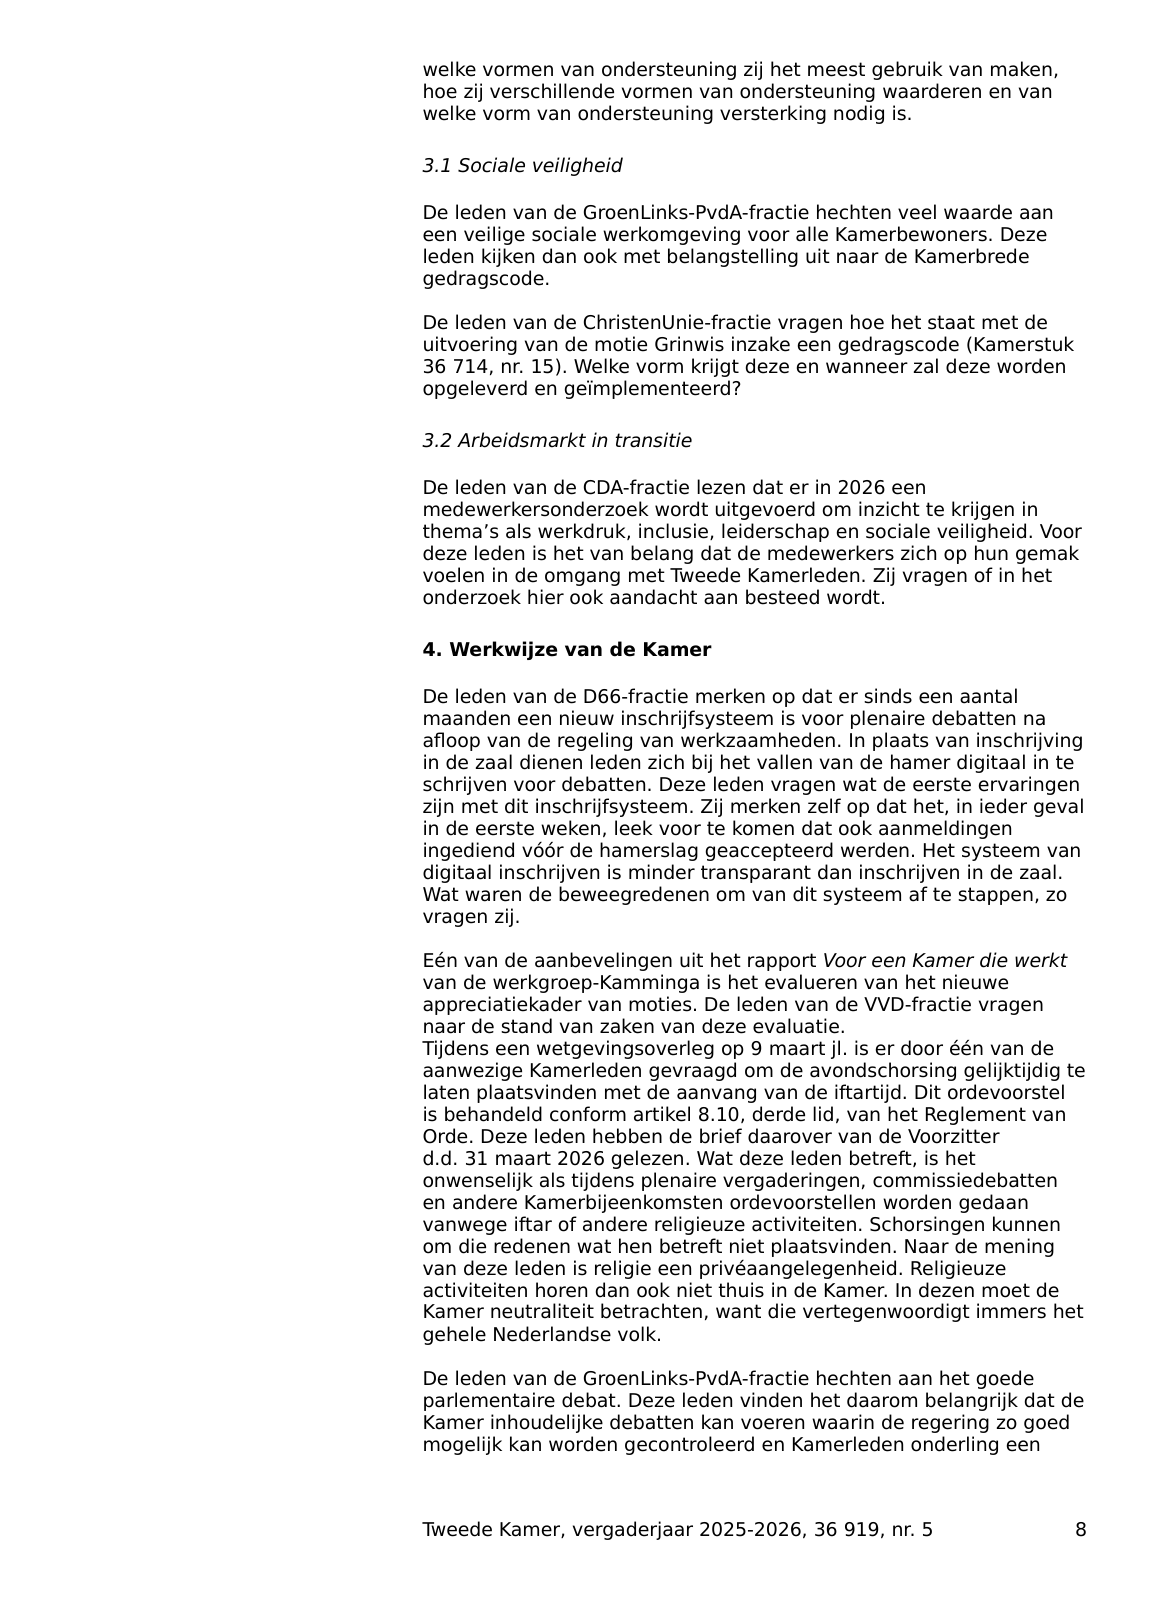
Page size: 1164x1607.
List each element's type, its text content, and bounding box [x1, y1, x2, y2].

subtitle 3.1 Sociale veiligheid [422, 155, 1087, 177]
text Tijdens een wetgevingsoverleg op 9 maart jl. is er door één van de aanwezige Kamerleden gevraagd om de avondschorsing gelijktijdig te laten plaatsvinden met de aanvang van de iftartijd. Dit ordevoorstel is behandeld conform artikel 8.10, derde lid, van het Reglement van Orde. Deze leden hebben de brief daarover van de Voorzitter d.d. 31 maart 2026 gelezen. Wat deze leden betreft, is het onwenselijk als tijdens plenaire vergaderingen, commissiedebatten en andere Kamerbijeenkomsten ordevoorstellen worden gedaan vanwege iftar of andere religieuze activiteiten. Schorsingen kunnen om die redenen wat hen betreft niet plaatsvinden. Naar de mening van deze leden is religie een privéaangelegenheid. Religieuze activiteiten horen dan ook niet thuis in de Kamer. In dezen moet de Kamer neutraliteit betrachten, want die vertegenwoordigt immers het gehele Nederlandse volk. [422, 1038, 1087, 1345]
text De leden van de CDA-fractie lezen dat er in 2026 een medewerkersonderzoek wordt uitgevoerd om inzicht te krijgen in thema’s als werkdruk, inclusie, leiderschap en sociale veiligheid. Voor deze leden is het van belang dat de medewerkers zich op hun gemak voelen in de omgang met Tweede Kamerleden. Zij vragen of in het onderzoek hier ook aandacht aan besteed wordt. [422, 477, 1087, 609]
text De leden van de GroenLinks-PvdA-fractie hechten veel waarde aan een veilige sociale werkomgeving voor alle Kamerbewoners. Deze leden kijken dan ook met belangstelling uit naar de Kamerbrede gedragscode. [422, 202, 1087, 290]
subtitle 4. Werkwijze van de Kamer [422, 639, 1087, 661]
subtitle 3.2 Arbeidsmarkt in transitie [422, 430, 1087, 452]
text welke vormen van ondersteuning zij het meest gebruik van maken, hoe zij verschillende vormen van ondersteuning waarderen en van welke vorm van ondersteuning versterking nodig is. [422, 59, 1087, 125]
text De leden van de ChristenUnie-fractie vragen hoe het staat met de uitvoering van de motie Grinwis inzake een gedragscode (Kamerstuk 36 714, nr. 15). Welke vorm krijgt deze en wanneer zal deze worden opgeleverd en geïmplementeerd? [422, 312, 1087, 400]
text Eén van de aanbevelingen uit het rapport Voor een Kamer die werkt van de werkgroep-Kamminga is het evalueren van het nieuwe appreciatiekader van moties. De leden van de VVD-fractie vragen naar de stand van zaken van deze evaluatie. [422, 950, 1087, 1038]
text De leden van de GroenLinks-PvdA-fractie hechten aan het goede parlementaire debat. Deze leden vinden het daarom belangrijk dat de Kamer inhoudelijke debatten kan voeren waarin de regering zo goed mogelijk kan worden gecontroleerd en Kamerleden onderling een [422, 1368, 1087, 1456]
text De leden van de D66-fractie merken op dat er sinds een aantal maanden een nieuw inschrijfsysteem is voor plenaire debatten na afloop van de regeling van werkzaamheden. In plaats van inschrijving in de zaal dienen leden zich bij het vallen van de hamer digitaal in te schrijven voor debatten. Deze leden vragen wat de eerste ervaringen zijn met dit inschrijfsysteem. Zij merken zelf op dat het, in ieder geval in de eerste weken, leek voor te komen dat ook aanmeldingen ingediend vóór de hamerslag geaccepteerd werden. Het systeem van digitaal inschrijven is minder transparant dan inschrijven in de zaal. Wat waren de beweegredenen om van dit systeem af te stappen, zo vragen zij. [422, 686, 1087, 928]
